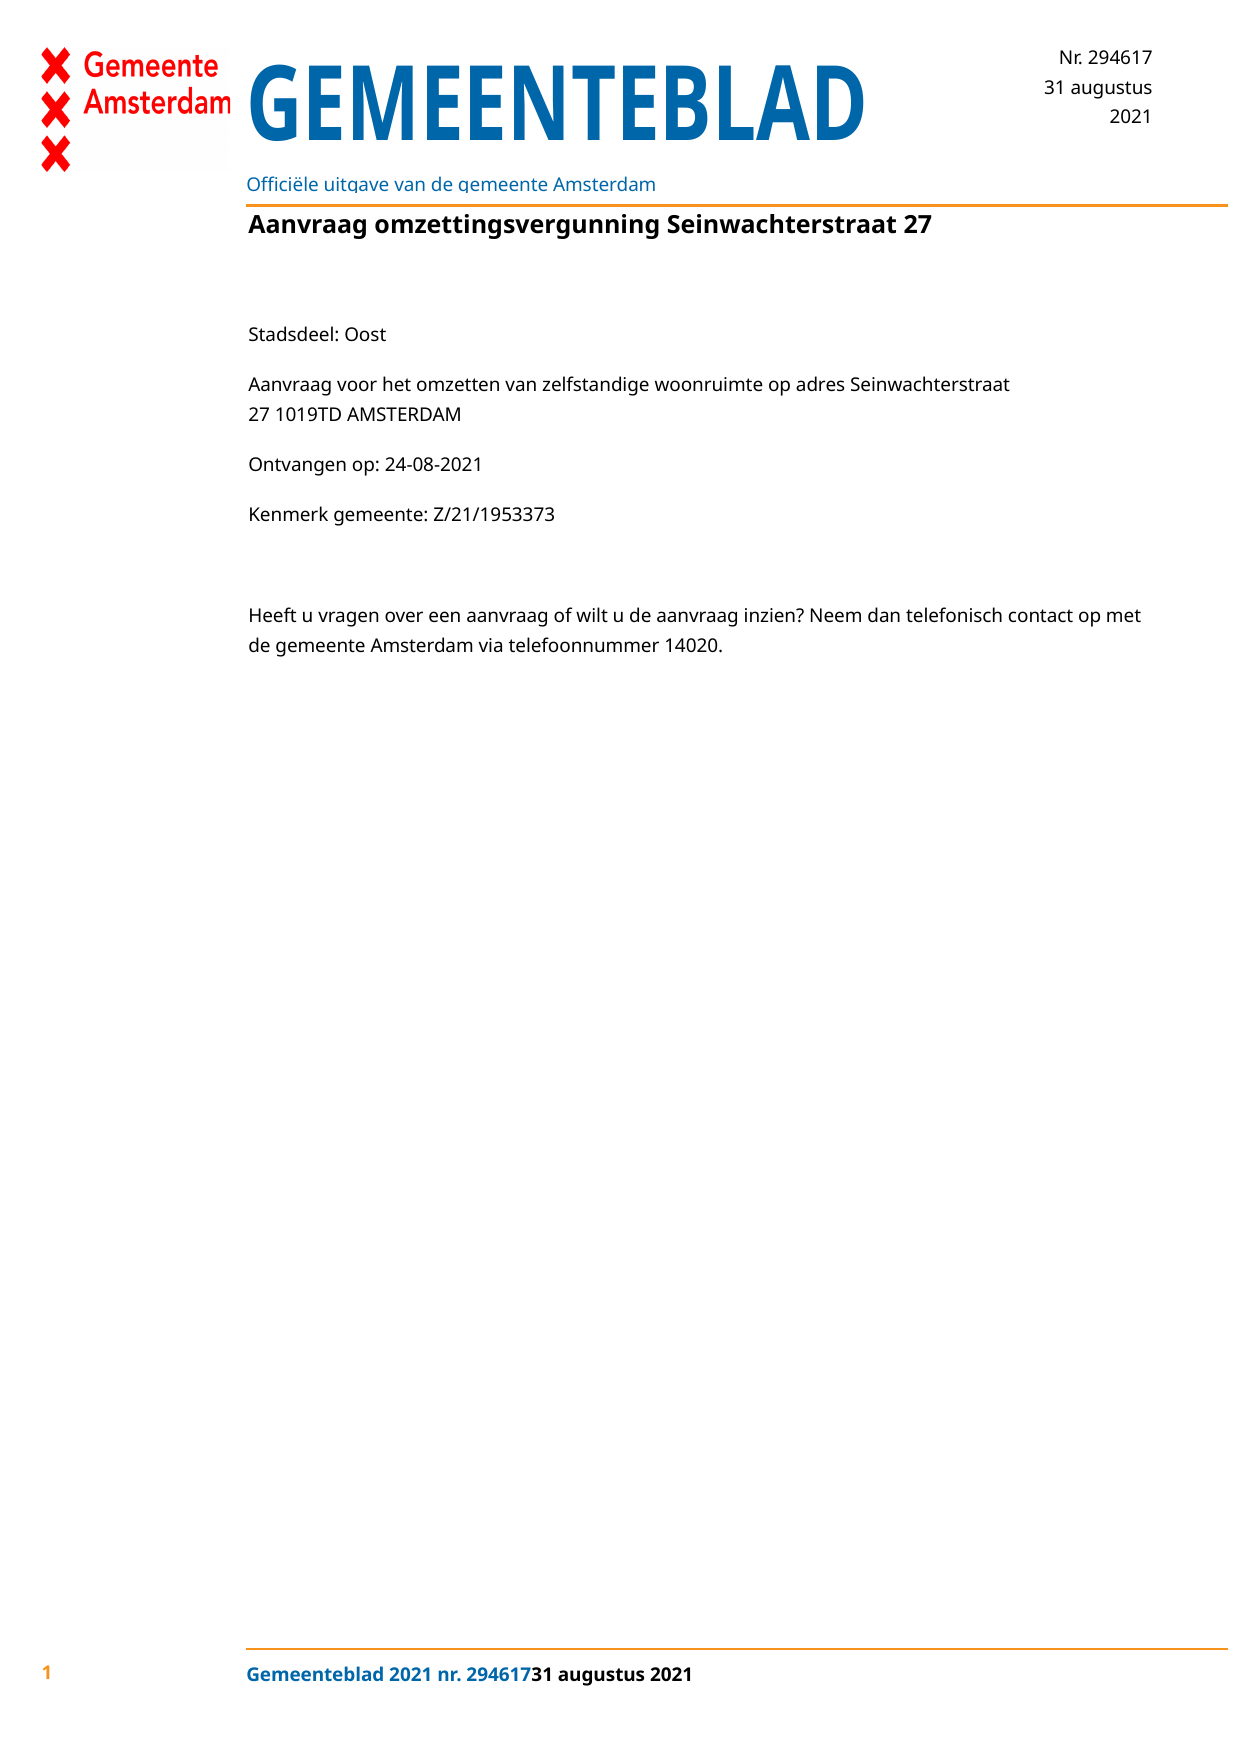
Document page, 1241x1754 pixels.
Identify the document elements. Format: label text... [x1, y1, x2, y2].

text Ontvangen op: 24-08-2021 [248, 451, 1152, 477]
text Aanvraag omzettingsvergunning Seinwachterstraat 27 [248, 207, 1152, 241]
picture [41, 47, 231, 172]
text Heeft u vragen over een aanvraag of wilt u de aanvraag inzien? Neem dan telefonisch contact op met de gemeente Amsterdam via telefoonnummer 14020. [248, 602, 1152, 658]
text Kenmerk gemeente: Z/21/1953373 [248, 502, 1152, 527]
text Stadsdeel: Oost [248, 321, 1152, 346]
text Aanvraag voor het omzetten van zelfstandige woonruimte op adres Seinwachterstraat 27 1019TD AMSTERDAM [248, 371, 1152, 426]
